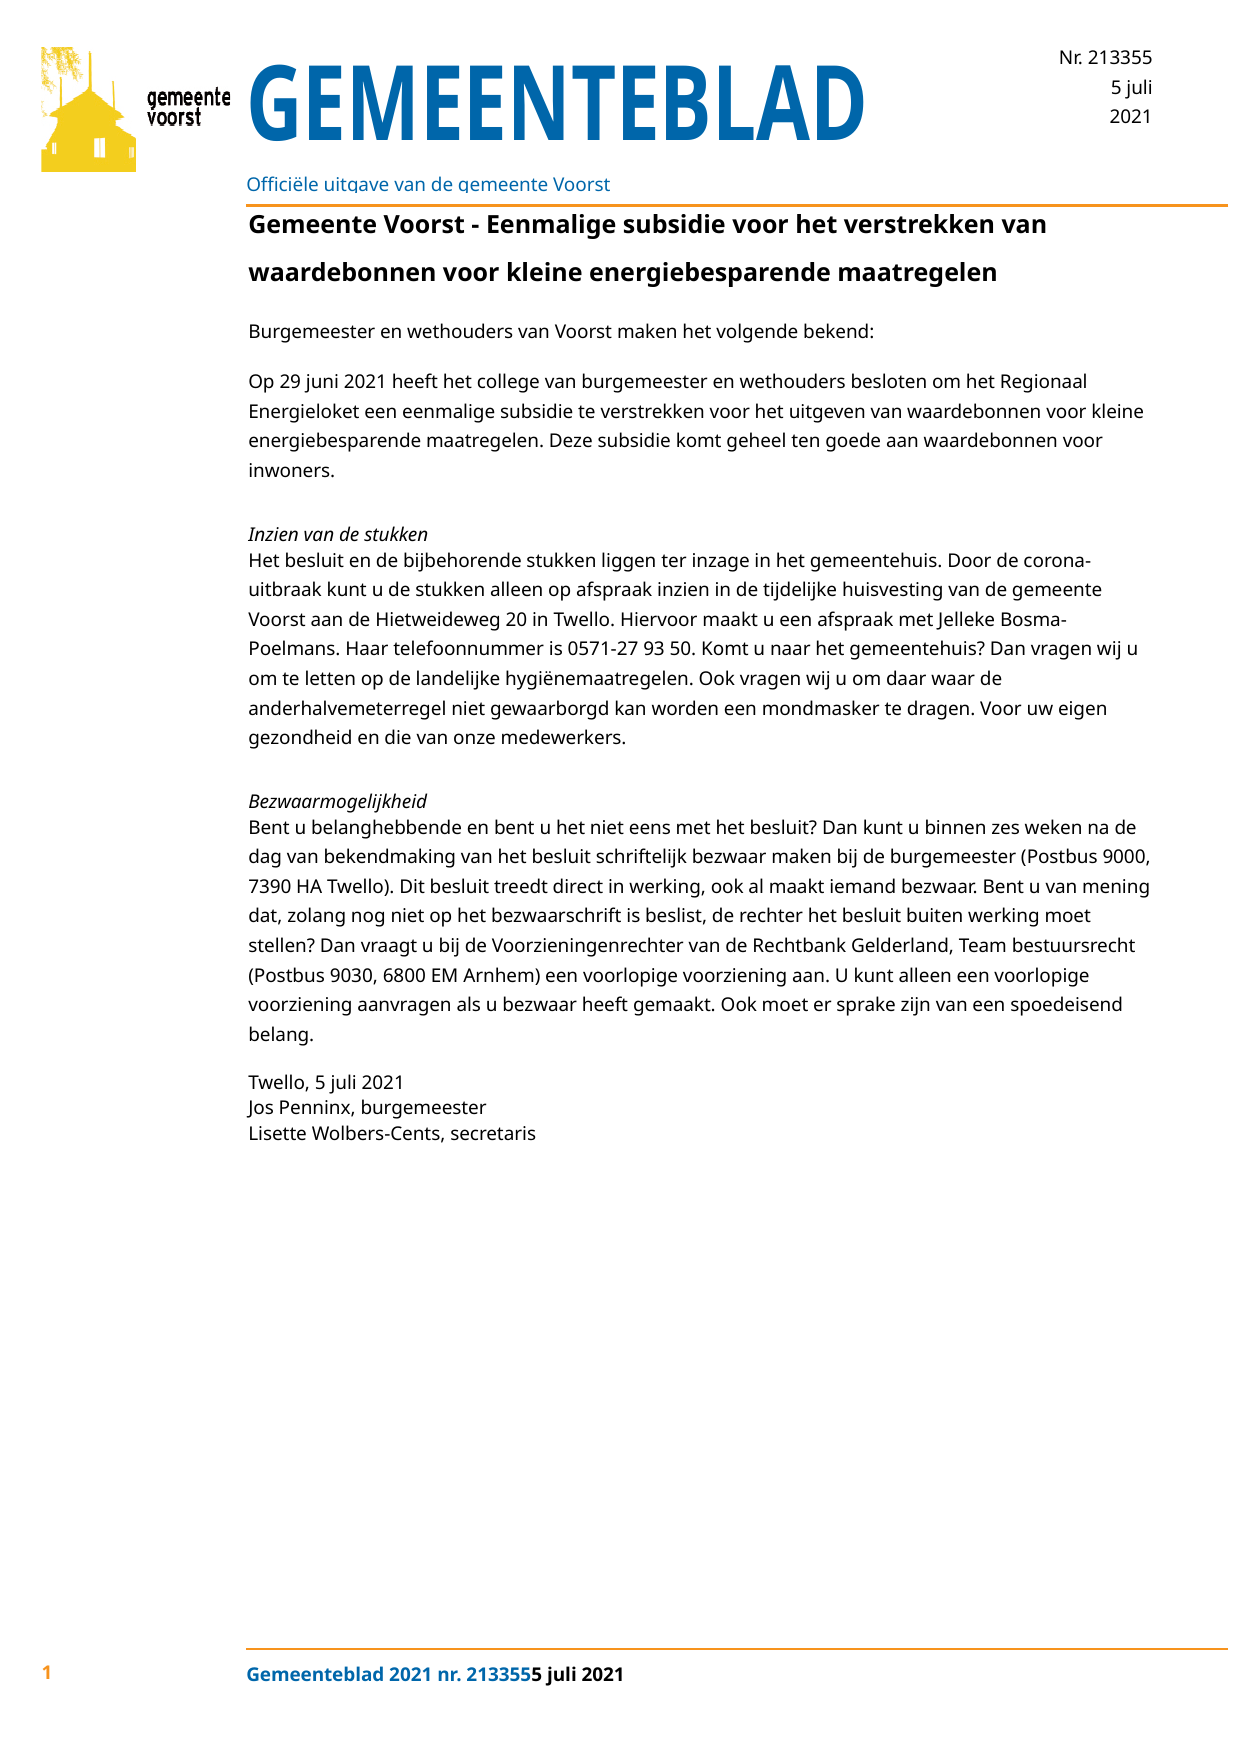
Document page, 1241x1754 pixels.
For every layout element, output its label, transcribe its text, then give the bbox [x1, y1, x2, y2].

text Lisette Wolbers-Cents, secretaris [248, 1120, 1152, 1146]
text Inzien van de stukken [248, 521, 1152, 547]
text Op 29 juni 2021 heeft het college van burgemeester en wethouders besloten om het Regionaal Energieloket een eenmalige subsidie te verstrekken voor het uitgeven van waardebonnen voor kleine energiebesparende maatregelen. Deze subsidie komt geheel ten goede aan waardebonnen voor inwoners. [248, 368, 1152, 483]
picture [41, 47, 231, 172]
text Het besluit en de bijbehorende stukken liggen ter inzage in het gemeentehuis. Door de corona-uitbraak kunt u de stukken alleen op afspraak inzien in de tijdelijke huisvesting van de gemeente Voorst aan de Hietweideweg 20 in Twello. Hiervoor maakt u een afspraak met Jelleke Bosma-Poelmans. Haar telefoonnummer is 0571-27 93 50. Komt u naar het gemeentehuis? Dan vragen wij u om te letten op de landelijke hygiënemaatregelen. Ook vragen wij u om daar waar de anderhalvemeterregel niet gewaarborgd kan worden een mondmasker te dragen. Voor uw eigen gezondheid en die van onze medewerkers. [248, 547, 1152, 750]
text Bent u belanghebbende en bent u het niet eens met het besluit? Dan kunt u binnen zes weken na de dag van bekendmaking van het besluit schriftelijk bezwaar maken bij de burgemeester (Postbus 9000, 7390 HA Twello). Dit besluit treedt direct in werking, ook al maakt iemand bezwaar. Bent u van mening dat, zolang nog niet op het bezwaarschrift is beslist, de rechter het besluit buiten werking moet stellen? Dan vraagt u bij de Voorzieningenrechter van de Rechtbank Gelderland, Team bestuursrecht (Postbus 9030, 6800 EM Arnhem) een voorlopige voorziening aan. U kunt alleen een voorlopige voorziening aanvragen als u bezwaar heeft gemaakt. Ook moet er sprake zijn van een spoedeisend belang. [248, 814, 1152, 1047]
text Twello, 5 juli 2021 [248, 1069, 1152, 1094]
text Jos Penninx, burgemeester [248, 1094, 1152, 1120]
text Gemeente Voorst - Eenmalige subsidie voor het verstrekken van waardebonnen voor kleine energiebesparende maatregelen [248, 207, 1152, 288]
text Bezwaarmogelijkheid [248, 788, 1152, 814]
text Burgemeester en wethouders van Voorst maken het volgende bekend: [248, 318, 1152, 344]
